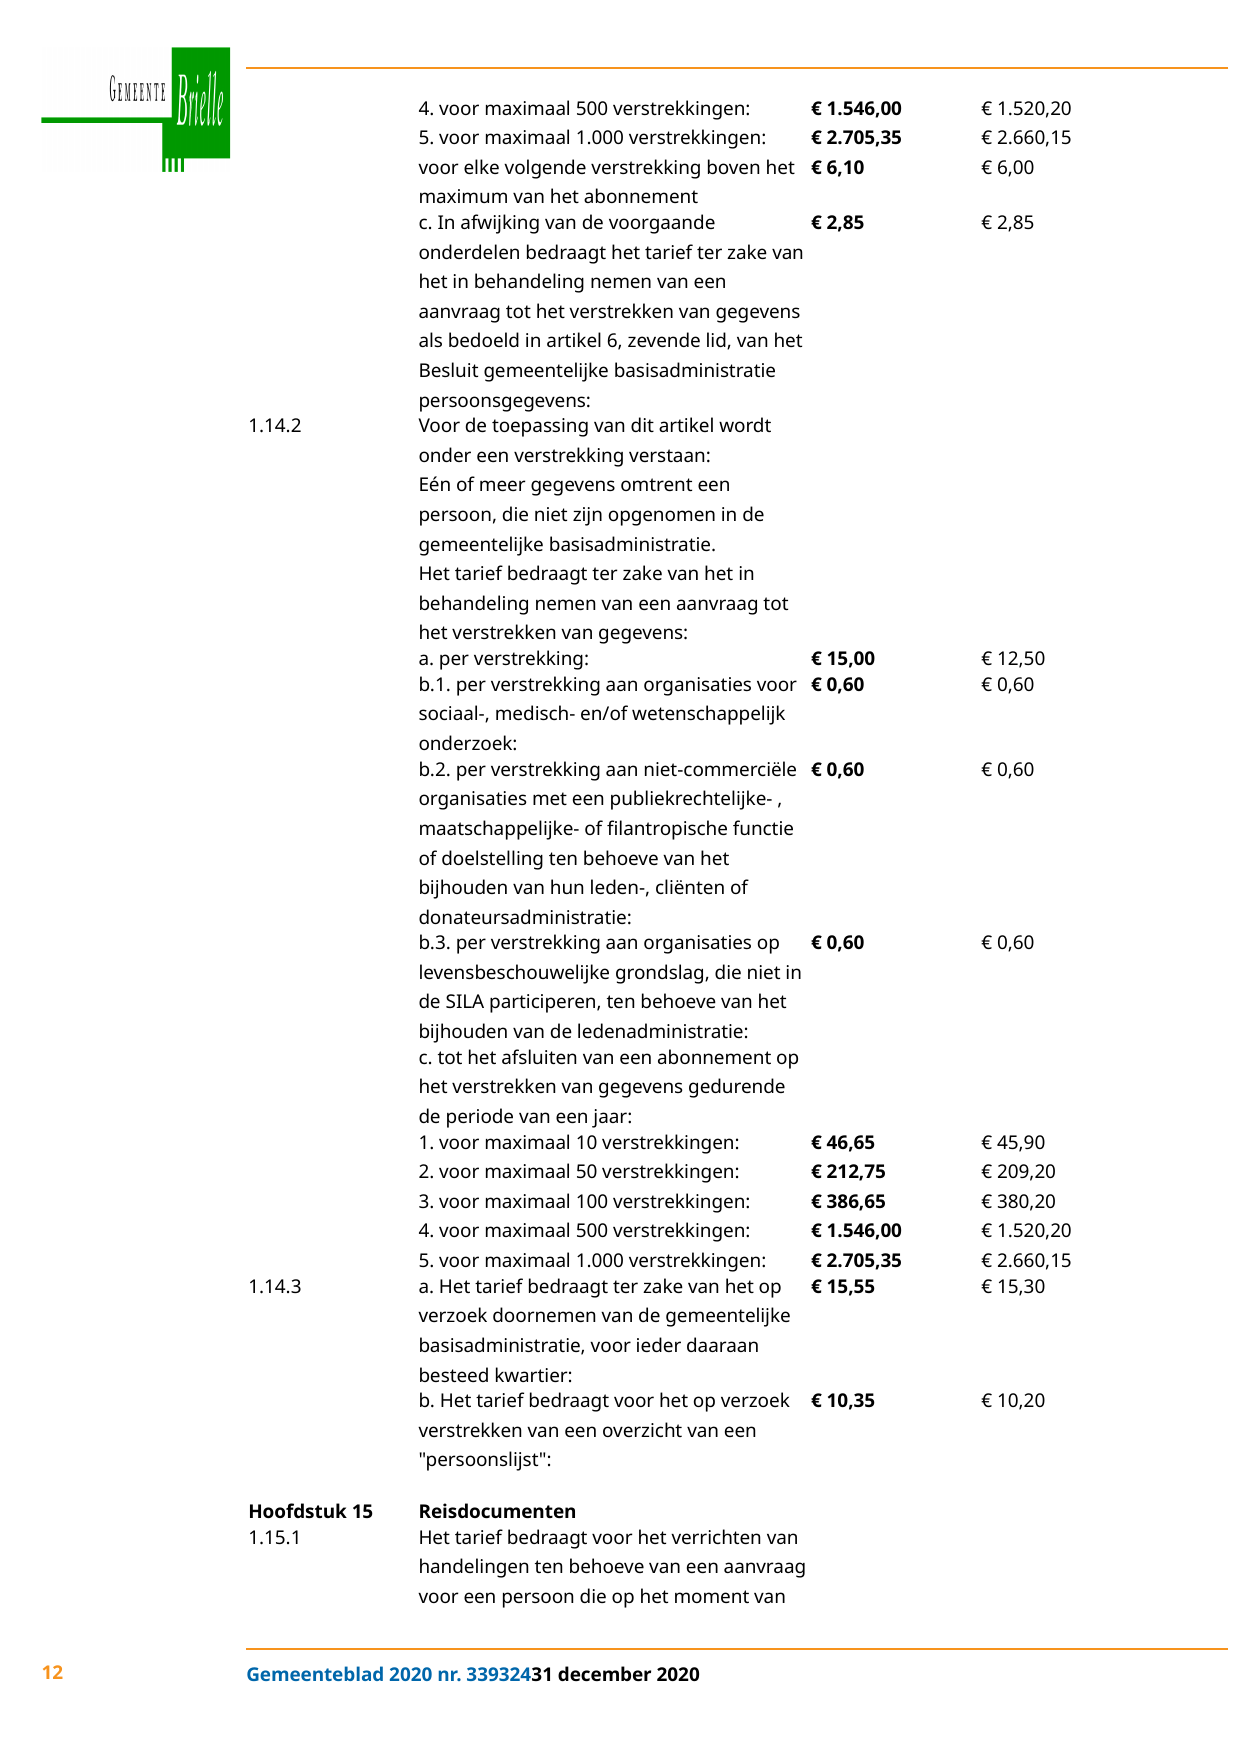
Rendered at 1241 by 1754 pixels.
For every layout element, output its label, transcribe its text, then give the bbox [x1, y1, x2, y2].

table_cell € 15,55 [811, 1273, 981, 1387]
table_cell € 10,35 [811, 1388, 981, 1472]
table_cell € 1.546,00 € 2.705,35 € 6,10 [811, 95, 981, 209]
table_cell [248, 1129, 418, 1273]
table_cell [811, 1473, 981, 1498]
table_cell [981, 1473, 1152, 1498]
table_cell [248, 756, 418, 929]
table_cell € 0,60 [811, 671, 981, 756]
table_cell [248, 1044, 418, 1129]
table_cell a. per verstrekking: [418, 645, 811, 671]
table_cell [981, 413, 1152, 645]
table_cell € 45,90 € 209,20 € 380,20 € 1.520,20 € 2.660,15 [981, 1129, 1152, 1273]
table_cell € 12,50 [981, 645, 1152, 671]
table_cell b.3. per verstrekking aan organisaties op levensbeschouwelijke grondslag, die niet in de SILA participeren, ten behoeve van het bijhouden van de ledenadministratie: [418, 930, 811, 1044]
table_cell b.1. per verstrekking aan organisaties voor sociaal-, medisch- en/of wetenschappelijk onderzoek: [418, 671, 811, 756]
table_cell € 2,85 [811, 209, 981, 412]
table_cell [981, 1044, 1152, 1129]
picture [41, 47, 231, 172]
table_cell € 46,65 € 212,75 € 386,65 € 1.546,00 € 2.705,35 [811, 1129, 981, 1273]
table_cell c. tot het afsluiten van een abonnement op het verstrekken van gegevens gedurende de periode van een jaar: [418, 1044, 811, 1129]
table_cell [811, 413, 981, 645]
table_cell [248, 1388, 418, 1472]
table_cell 1.15.1 [248, 1524, 418, 1609]
table_cell [811, 1524, 981, 1609]
table_cell € 0,60 [981, 930, 1152, 1044]
table_cell € 15,30 [981, 1273, 1152, 1387]
table_cell € 15,00 [811, 645, 981, 671]
table_cell € 1.520,20 € 2.660,15 € 6,00 [981, 95, 1152, 209]
table_cell € 2,85 [981, 209, 1152, 412]
table_cell c. In afwijking van de voorgaande onderdelen bedraagt het tarief ter zake van het in behandeling nemen van een aanvraag tot het verstrekken van gegevens als bedoeld in artikel 6, zevende lid, van het Besluit gemeentelijke basisadministratie persoonsgegevens: [418, 209, 811, 412]
table_cell € 0,60 [981, 756, 1152, 929]
table_cell [248, 209, 418, 412]
table_cell [248, 930, 418, 1044]
table_cell [248, 645, 418, 671]
table_cell 4. voor maximaal 500 verstrekkingen: 5. voor maximaal 1.000 verstrekkingen: voor elke volgende verstrekking boven het maximum van het abonnement [418, 95, 811, 209]
table_cell € 0,60 [811, 756, 981, 929]
table_cell Het tarief bedraagt voor het verrichten van handelingen ten behoeve van een aanvraag voor een persoon die op het moment van [418, 1524, 811, 1609]
table_cell [981, 1524, 1152, 1609]
table_cell € 10,20 [981, 1388, 1152, 1472]
table_cell [248, 1473, 418, 1498]
table_cell Hoofdstuk 15 [248, 1498, 418, 1524]
table_cell 1. voor maximaal 10 verstrekkingen: 2. voor maximaal 50 verstrekkingen: 3. voor maximaal 100 verstrekkingen: 4. voor maximaal 500 verstrekkingen: 5. voor maximaal 1.000 verstrekkingen: [418, 1129, 811, 1273]
table_cell [418, 1473, 811, 1498]
table_cell b. Het tarief bedraagt voor het op verzoek verstrekken van een overzicht van een "persoonslijst": [418, 1388, 811, 1472]
table_cell [248, 95, 418, 209]
table_cell a. Het tarief bedraagt ter zake van het op verzoek doornemen van de gemeentelijke basisadministratie, voor ieder daaraan besteed kwartier: [418, 1273, 811, 1387]
table_cell [811, 1498, 981, 1524]
table_cell € 0,60 [811, 930, 981, 1044]
table_cell b.2. per verstrekking aan niet-commerciële organisaties met een publiekrechtelijke- , maatschappelijke- of filantropische functie of doelstelling ten behoeve van het bijhouden van hun leden-, cliënten of donateursadministratie: [418, 756, 811, 929]
table_cell [981, 1498, 1152, 1524]
table_cell € 0,60 [981, 671, 1152, 756]
table_cell Reisdocumenten [418, 1498, 811, 1524]
table_cell [248, 671, 418, 756]
table_cell Voor de toepassing van dit artikel wordt onder een verstrekking verstaan: Eén of meer gegevens omtrent een persoon, die niet zijn opgenomen in de gemeentelijke basisadministratie. Het tarief bedraagt ter zake van het in behandeling nemen van een aanvraag tot het verstrekken van gegevens: [418, 413, 811, 645]
table_cell 1.14.3 [248, 1273, 418, 1387]
table_cell 1.14.2 [248, 413, 418, 645]
table_cell [811, 1044, 981, 1129]
